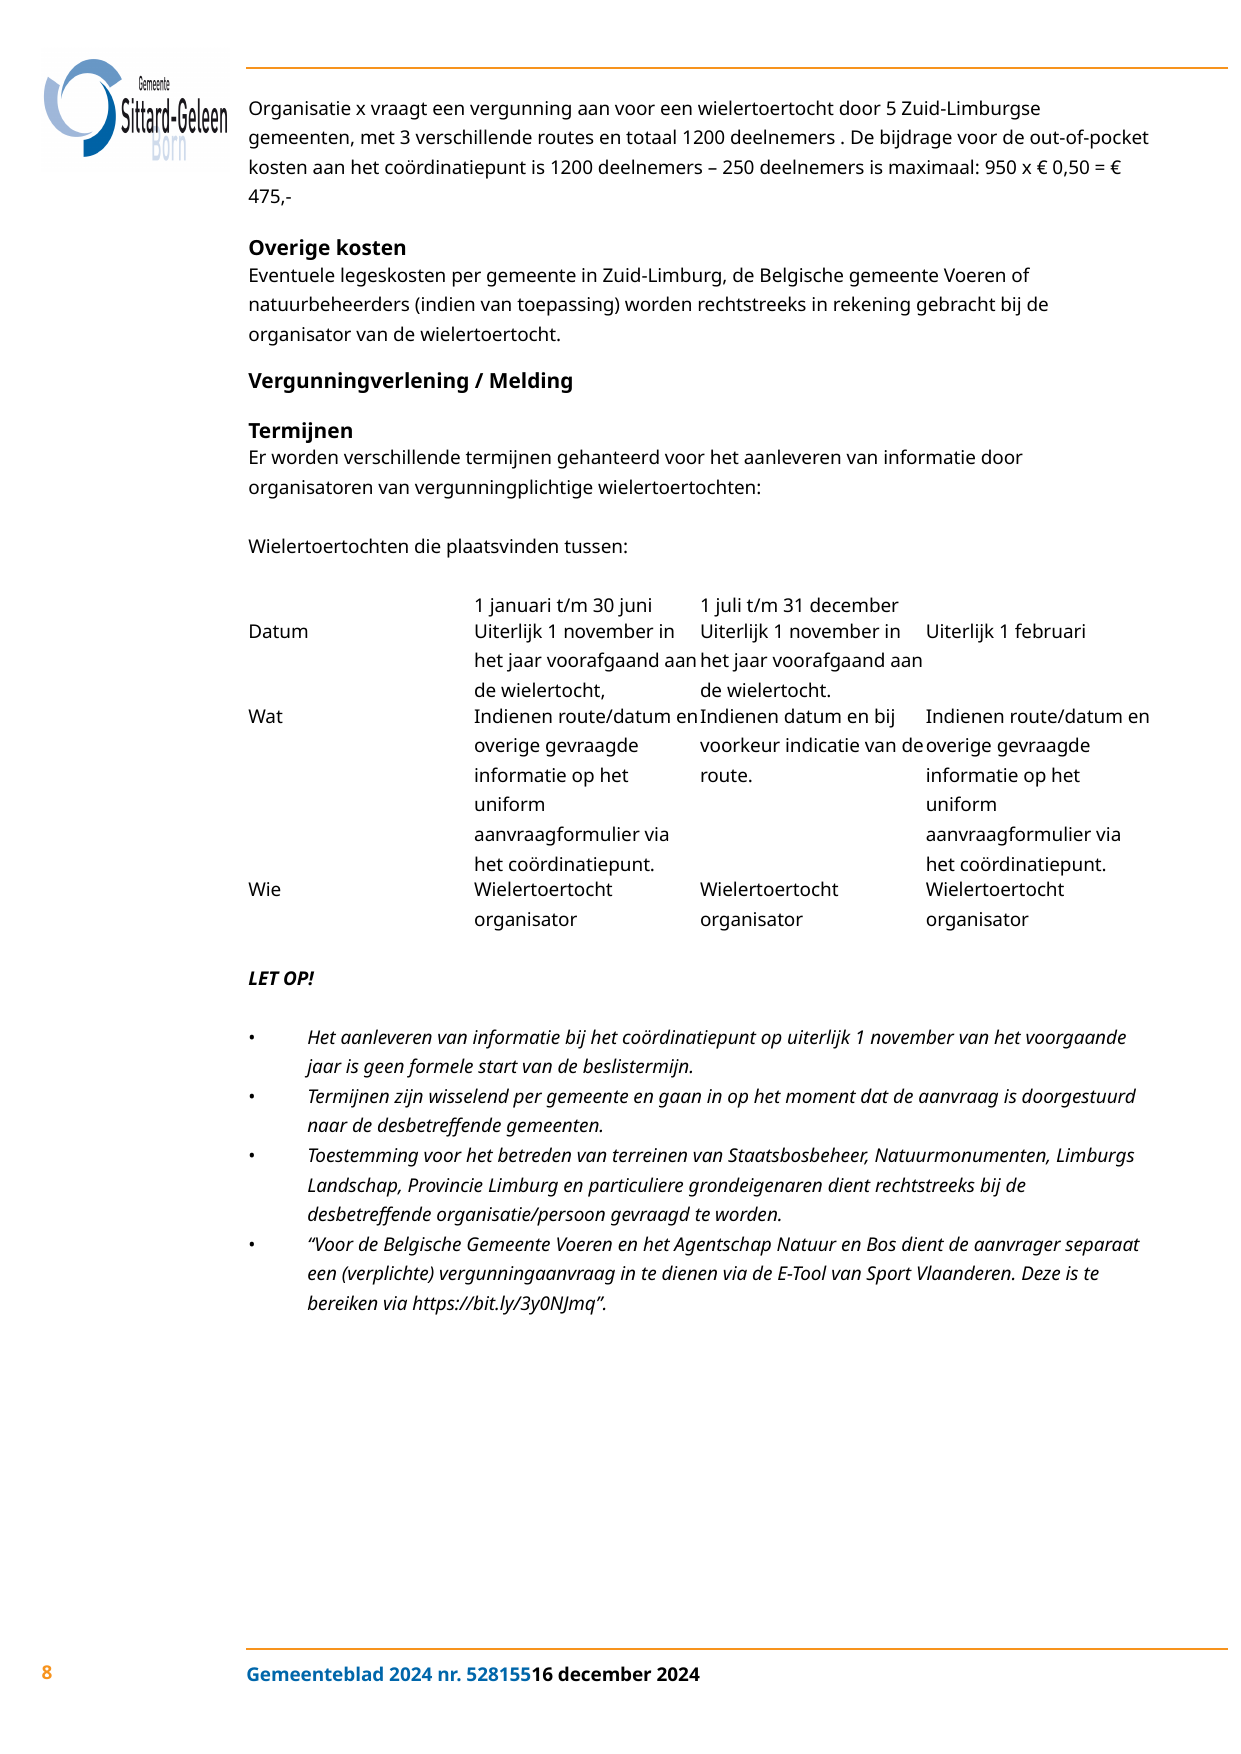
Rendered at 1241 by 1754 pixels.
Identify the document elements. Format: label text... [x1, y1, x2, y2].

table_cell Wat [248, 703, 474, 877]
list Toestemming voor het betreden van terreinen van Staatsbosbeheer, Natuurmonumenten, Limburgs Landschap, Provincie Limburg en particuliere grondeigenaren dient rechtstreeks bij de desbetreffende organisatie/persoon gevraagd te worden. [248, 1142, 1152, 1227]
table_cell Wielertoertocht organisator [700, 877, 926, 932]
table_cell Indienen route/datum en overige gevraagde informatie op het uniform aanvraagformulier via het coördinatiepunt. [474, 703, 700, 877]
table_cell Datum [248, 618, 474, 703]
text Wielertoertochten die plaatsvinden tussen: [248, 533, 1152, 559]
text LET OP! [248, 965, 1152, 990]
list Termijnen zijn wisselend per gemeente en gaan in op het moment dat de aanvraag is doorgestuurd naar de desbetreffende gemeenten. [248, 1083, 1152, 1138]
text Er worden verschillende termijnen gehanteerd voor het aanleveren van informatie door organisatoren van vergunningplichtige wielertoertochten: [248, 444, 1152, 499]
table_header 1 juli t/m 31 december [700, 592, 1152, 618]
table_cell Wielertoertocht organisator [474, 877, 700, 932]
table_cell Indienen route/datum en overige gevraagde informatie op het uniform aanvraagformulier via het coördinatiepunt. [926, 703, 1152, 877]
table_cell Uiterlijk 1 november in het jaar voorafgaand aan de wielertocht. [700, 618, 926, 703]
table_cell Wie [248, 877, 474, 932]
table_header 1 januari t/m 30 juni [474, 592, 700, 618]
text Overige kosten [248, 233, 1152, 262]
text Termijnen [248, 416, 1152, 444]
list Het aanleveren van informatie bij het coördinatiepunt op uiterlijk 1 november van het voorgaande jaar is geen formele start van de beslistermijn. [248, 1024, 1152, 1079]
text Eventuele legeskosten per gemeente in Zuid-Limburg, de Belgische gemeente Voeren of natuurbeheerders (indien van toepassing) worden rechtstreeks in rekening gebracht bij de organisator van de wielertoertocht. [248, 262, 1152, 347]
table_cell Indienen datum en bij voorkeur indicatie van de route. [700, 703, 926, 877]
table_cell Uiterlijk 1 november in het jaar voorafgaand aan de wielertocht, [474, 618, 700, 703]
table_cell Wielertoertocht organisator [926, 877, 1152, 932]
table_header [248, 592, 474, 618]
text Vergunningverlening / Melding [248, 367, 1152, 395]
table_cell Uiterlijk 1 februari [926, 618, 1152, 703]
picture [41, 47, 231, 172]
list “Voor de Belgische Gemeente Voeren en het Agentschap Natuur en Bos dient de aanvrager separaat een (verplichte) vergunningaanvraag in te dienen via de E-Tool van Sport Vlaanderen. Deze is te bereiken via https://bit.ly/3y0NJmq”. [248, 1231, 1152, 1316]
table_cell Organisatie x vraagt een vergunning aan voor een wielertoertocht door 5 Zuid-Limburgse gemeenten, met 3 verschillende routes en totaal 1200 deelnemers . De bijdrage voor de out-of-pocket kosten aan het coördinatiepunt is 1200 deelnemers – 250 deelnemers is maximaal: 950 x € 0,50 = € 475,- [248, 95, 1152, 209]
